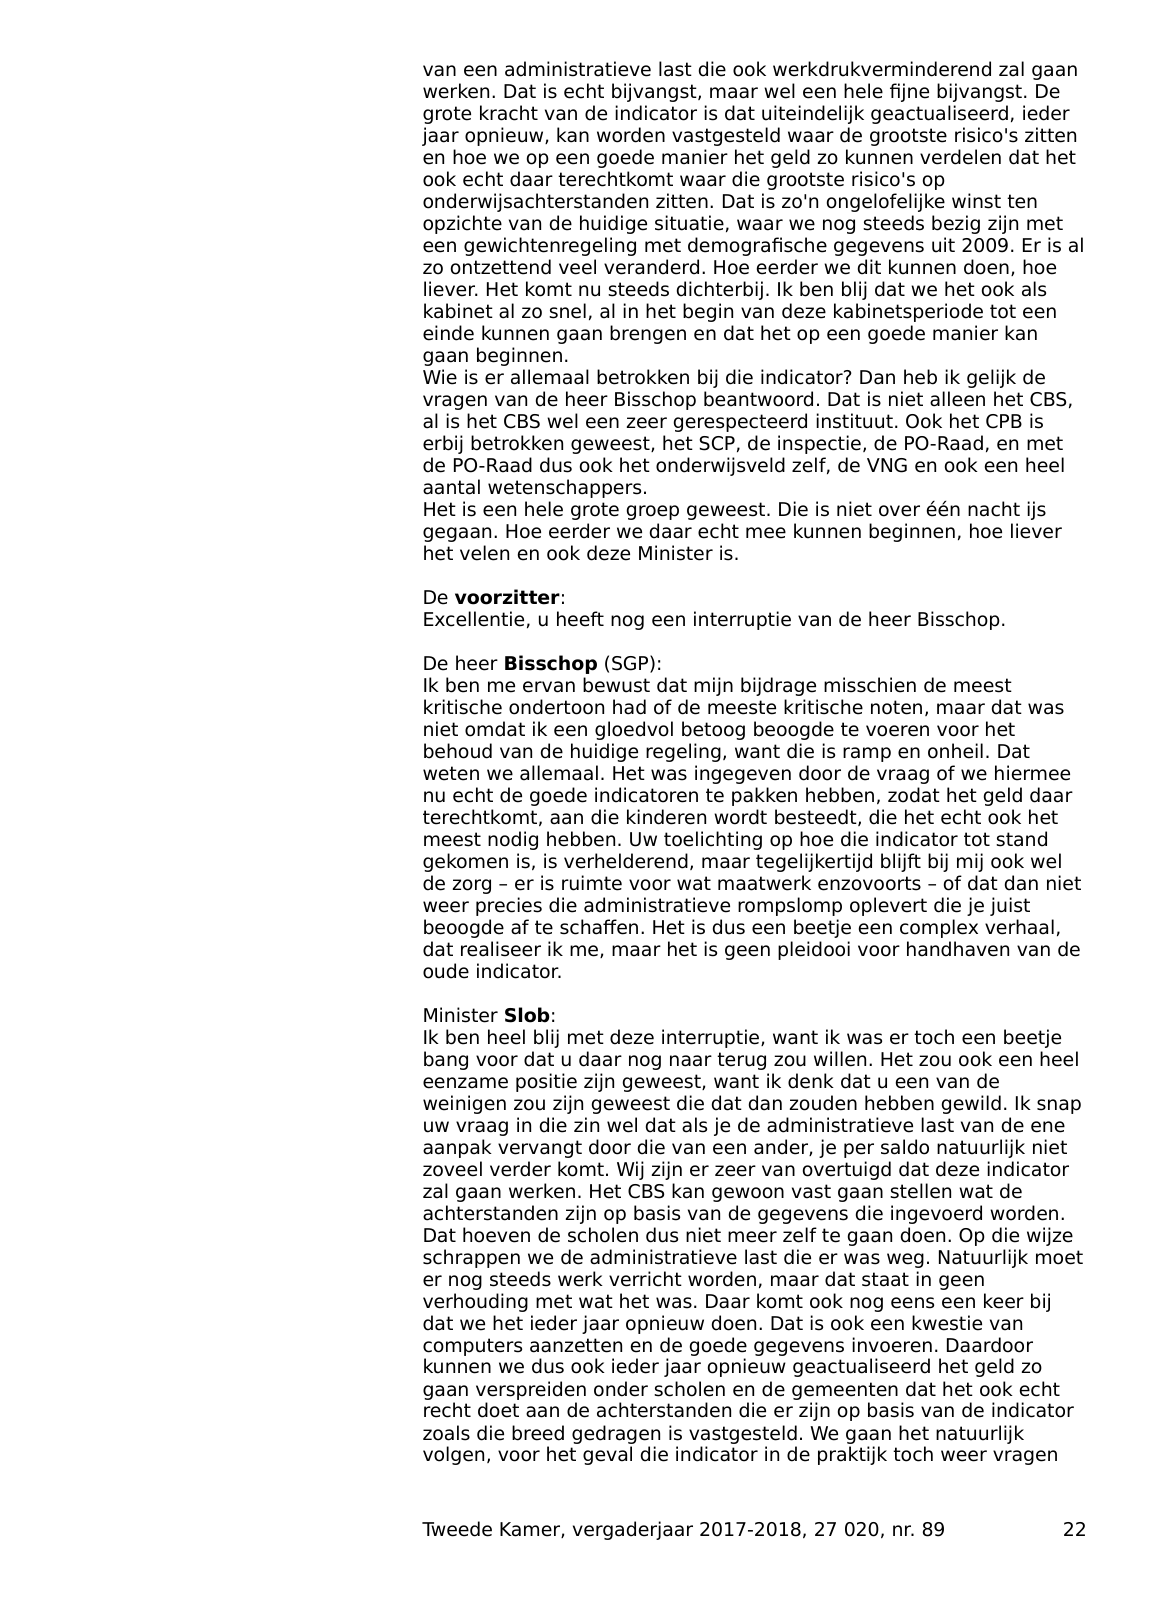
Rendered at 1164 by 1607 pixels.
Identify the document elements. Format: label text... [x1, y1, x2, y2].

text Ik ben heel blij met deze interruptie, want ik was er toch een beetje bang voor dat u daar nog naar terug zou willen. Het zou ook een heel eenzame positie zijn geweest, want ik denk dat u een van de weinigen zou zijn geweest die dat dan zouden hebben gewild. Ik snap uw vraag in die zin wel dat als je de administratieve last van de ene aanpak vervangt door die van een ander, je per saldo natuurlijk niet zoveel verder komt. Wij zijn er zeer van overtuigd dat deze indicator zal gaan werken. Het CBS kan gewoon vast gaan stellen wat de achterstanden zijn op basis van de gegevens die ingevoerd worden. Dat hoeven de scholen dus niet meer zelf te gaan doen. Op die wijze schrappen we de administratieve last die er was weg. Natuurlijk moet er nog steeds werk verricht worden, maar dat staat in geen verhouding met wat het was. Daar komt ook nog eens een keer bij dat we het ieder jaar opnieuw doen. Dat is ook een kwestie van computers aanzetten en de goede gegevens invoeren. Daardoor kunnen we dus ook ieder jaar opnieuw geactualiseerd het geld zo gaan verspreiden onder scholen en de gemeenten dat het ook echt recht doet aan de achterstanden die er zijn op basis van de indicator zoals die breed gedragen is vastgesteld. We gaan het natuurlijk volgen, voor het geval die indicator in de praktijk toch weer vragen [422, 1027, 1087, 1466]
text Het is een hele grote groep geweest. Die is niet over één nacht ijs gegaan. Hoe eerder we daar echt mee kunnen beginnen, hoe liever het velen en ook deze Minister is. [422, 499, 1087, 564]
text De heer Bisschop (SGP): [422, 653, 1087, 675]
text van een administratieve last die ook werkdrukverminderend zal gaan werken. Dat is echt bijvangst, maar wel een hele fijne bijvangst. De grote kracht van de indicator is dat uiteindelijk geactualiseerd, ieder jaar opnieuw, kan worden vastgesteld waar de grootste risico's zitten en hoe we op een goede manier het geld zo kunnen verdelen dat het ook echt daar terechtkomt waar die grootste risico's op onderwijsachterstanden zitten. Dat is zo'n ongelofelijke winst ten opzichte van de huidige situatie, waar we nog steeds bezig zijn met een gewichtenregeling met demografische gegevens uit 2009. Er is al zo ontzettend veel veranderd. Hoe eerder we dit kunnen doen, hoe liever. Het komt nu steeds dichterbij. Ik ben blij dat we het ook als kabinet al zo snel, al in het begin van deze kabinetsperiode tot een einde kunnen gaan brengen en dat het op een goede manier kan gaan beginnen. [422, 59, 1087, 367]
text Wie is er allemaal betrokken bij die indicator? Dan heb ik gelijk de vragen van de heer Bisschop beantwoord. Dat is niet alleen het CBS, al is het CBS wel een zeer gerespecteerd instituut. Ook het CPB is erbij betrokken geweest, het SCP, de inspectie, de PO-Raad, en met de PO-Raad dus ook het onderwijsveld zelf, de VNG en ook een heel aantal wetenschappers. [422, 367, 1087, 499]
text Excellentie, u heeft nog een interruptie van de heer Bisschop. [422, 609, 1087, 631]
text De voorzitter: [422, 587, 1087, 609]
text Minister Slob: [422, 1005, 1087, 1027]
text Ik ben me ervan bewust dat mijn bijdrage misschien de meest kritische ondertoon had of de meeste kritische noten, maar dat was niet omdat ik een gloedvol betoog beoogde te voeren voor het behoud van de huidige regeling, want die is ramp en onheil. Dat weten we allemaal. Het was ingegeven door de vraag of we hiermee nu echt de goede indicatoren te pakken hebben, zodat het geld daar terechtkomt, aan die kinderen wordt besteedt, die het echt ook het meest nodig hebben. Uw toelichting op hoe die indicator tot stand gekomen is, is verhelderend, maar tegelijkertijd blijft bij mij ook wel de zorg – er is ruimte voor wat maatwerk enzovoorts – of dat dan niet weer precies die administratieve rompslomp oplevert die je juist beoogde af te schaffen. Het is dus een beetje een complex verhaal, dat realiseer ik me, maar het is geen pleidooi voor handhaven van de oude indicator. [422, 675, 1087, 983]
